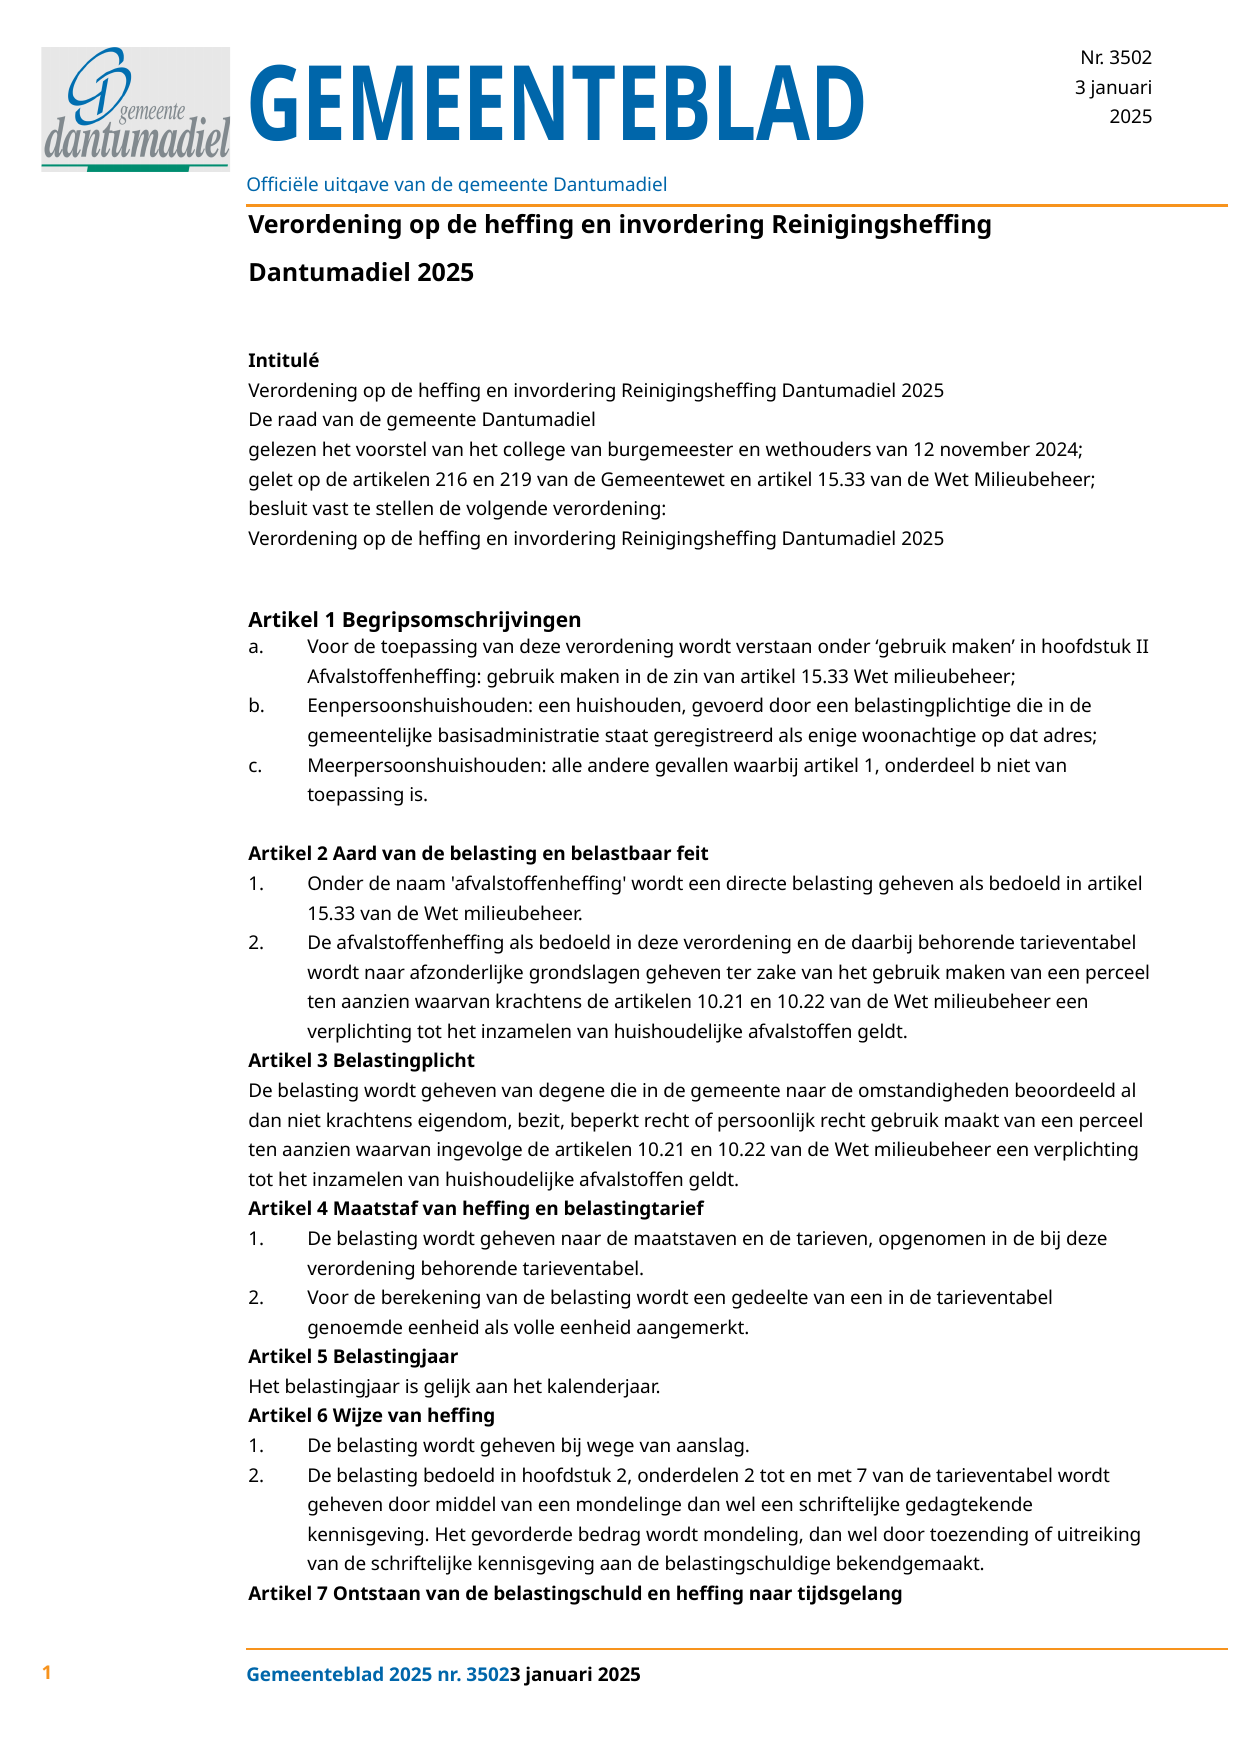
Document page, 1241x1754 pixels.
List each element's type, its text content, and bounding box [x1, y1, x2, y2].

list Onder de naam 'afvalstoffenheffing' wordt een directe belasting geheven als bedoeld in artikel 15.33 van de Wet milieubeheer. [248, 870, 1152, 925]
text gelezen het voorstel van het college van burgemeester en wethouders van 12 november 2024; [248, 436, 1152, 462]
text Het belastingjaar is gelijk aan het kalenderjaar. [248, 1373, 1152, 1399]
text gelet op de artikelen 216 en 219 van de Gemeentewet en artikel 15.33 van de Wet Milieubeheer; [248, 466, 1152, 492]
list De belasting wordt geheven naar de maatstaven en de tarieven, opgenomen in de bij deze verordening behorende tarieventabel. [248, 1225, 1152, 1280]
list Eenpersoonshuishouden: een huishouden, gevoerd door een belastingplichtige die in de gemeentelijke basisadministratie staat geregistreerd als enige woonachtige op dat adres; [248, 693, 1152, 748]
text Verordening op de heffing en invordering Reinigingsheffing Dantumadiel 2025 [248, 525, 1152, 551]
text Artikel 5 Belastingjaar [248, 1343, 1152, 1369]
text De raad van de gemeente Dantumadiel [248, 407, 1152, 432]
text Artikel 3 Belastingplicht [248, 1048, 1152, 1073]
picture [41, 47, 231, 172]
text De belasting wordt geheven van degene die in de gemeente naar de omstandigheden beoordeeld al dan niet krachtens eigendom, bezit, beperkt recht of persoonlijk recht gebruik maakt van een perceel ten aanzien waarvan ingevolge de artikelen 10.21 en 10.22 van de Wet milieubeheer een verplichting tot het inzamelen van huishoudelijke afvalstoffen geldt. [248, 1077, 1152, 1192]
text Intitulé [248, 347, 1152, 373]
list Voor de berekening van de belasting wordt een gedeelte van een in de tarieventabel genoemde eenheid als volle eenheid aangemerkt. [248, 1284, 1152, 1339]
text Verordening op de heffing en invordering Reinigingsheffing Dantumadiel 2025 [248, 207, 1152, 288]
list Voor de toepassing van deze verordening wordt verstaan onder ‘gebruik maken’ in hoofdstuk II Afvalstoffenheffing: gebruik maken in de zin van artikel 15.33 Wet milieubeheer; [248, 633, 1152, 689]
text Artikel 7 Ontstaan van de belastingschuld en heffing naar tijdsgelang [248, 1580, 1152, 1606]
list De belasting bedoeld in hoofdstuk 2, onderdelen 2 tot en met 7 van de tarieventabel wordt geheven door middel van een mondelinge dan wel een schriftelijke gedagtekende kennisgeving. Het gevorderde bedrag wordt mondeling, dan wel door toezending of uitreiking van de schriftelijke kennisgeving aan de belastingschuldige bekendgemaakt. [248, 1462, 1152, 1576]
text Artikel 4 Maatstaf van heffing en belastingtarief [248, 1196, 1152, 1221]
list De belasting wordt geheven bij wege van aanslag. [248, 1432, 1152, 1458]
text besluit vast te stellen de volgende verordening: [248, 495, 1152, 521]
text Artikel 6 Wijze van heffing [248, 1403, 1152, 1428]
text Artikel 2 Aard van de belasting en belastbaar feit [248, 841, 1152, 866]
list De afvalstoffenheffing als bedoeld in deze verordening en de daarbij behorende tarieventabel wordt naar afzonderlijke grondslagen geheven ter zake van het gebruik maken van een perceel ten aanzien waarvan krachtens de artikelen 10.21 en 10.22 van de Wet milieubeheer een verplichting tot het inzamelen van huishoudelijke afvalstoffen geldt. [248, 929, 1152, 1044]
list Meerpersoonshuishouden: alle andere gevallen waarbij artikel 1, onderdeel b niet van toepassing is. [248, 752, 1152, 807]
text Verordening op de heffing en invordering Reinigingsheffing Dantumadiel 2025 [248, 377, 1152, 403]
text Artikel 1 Begripsomschrijvingen [248, 605, 1152, 633]
